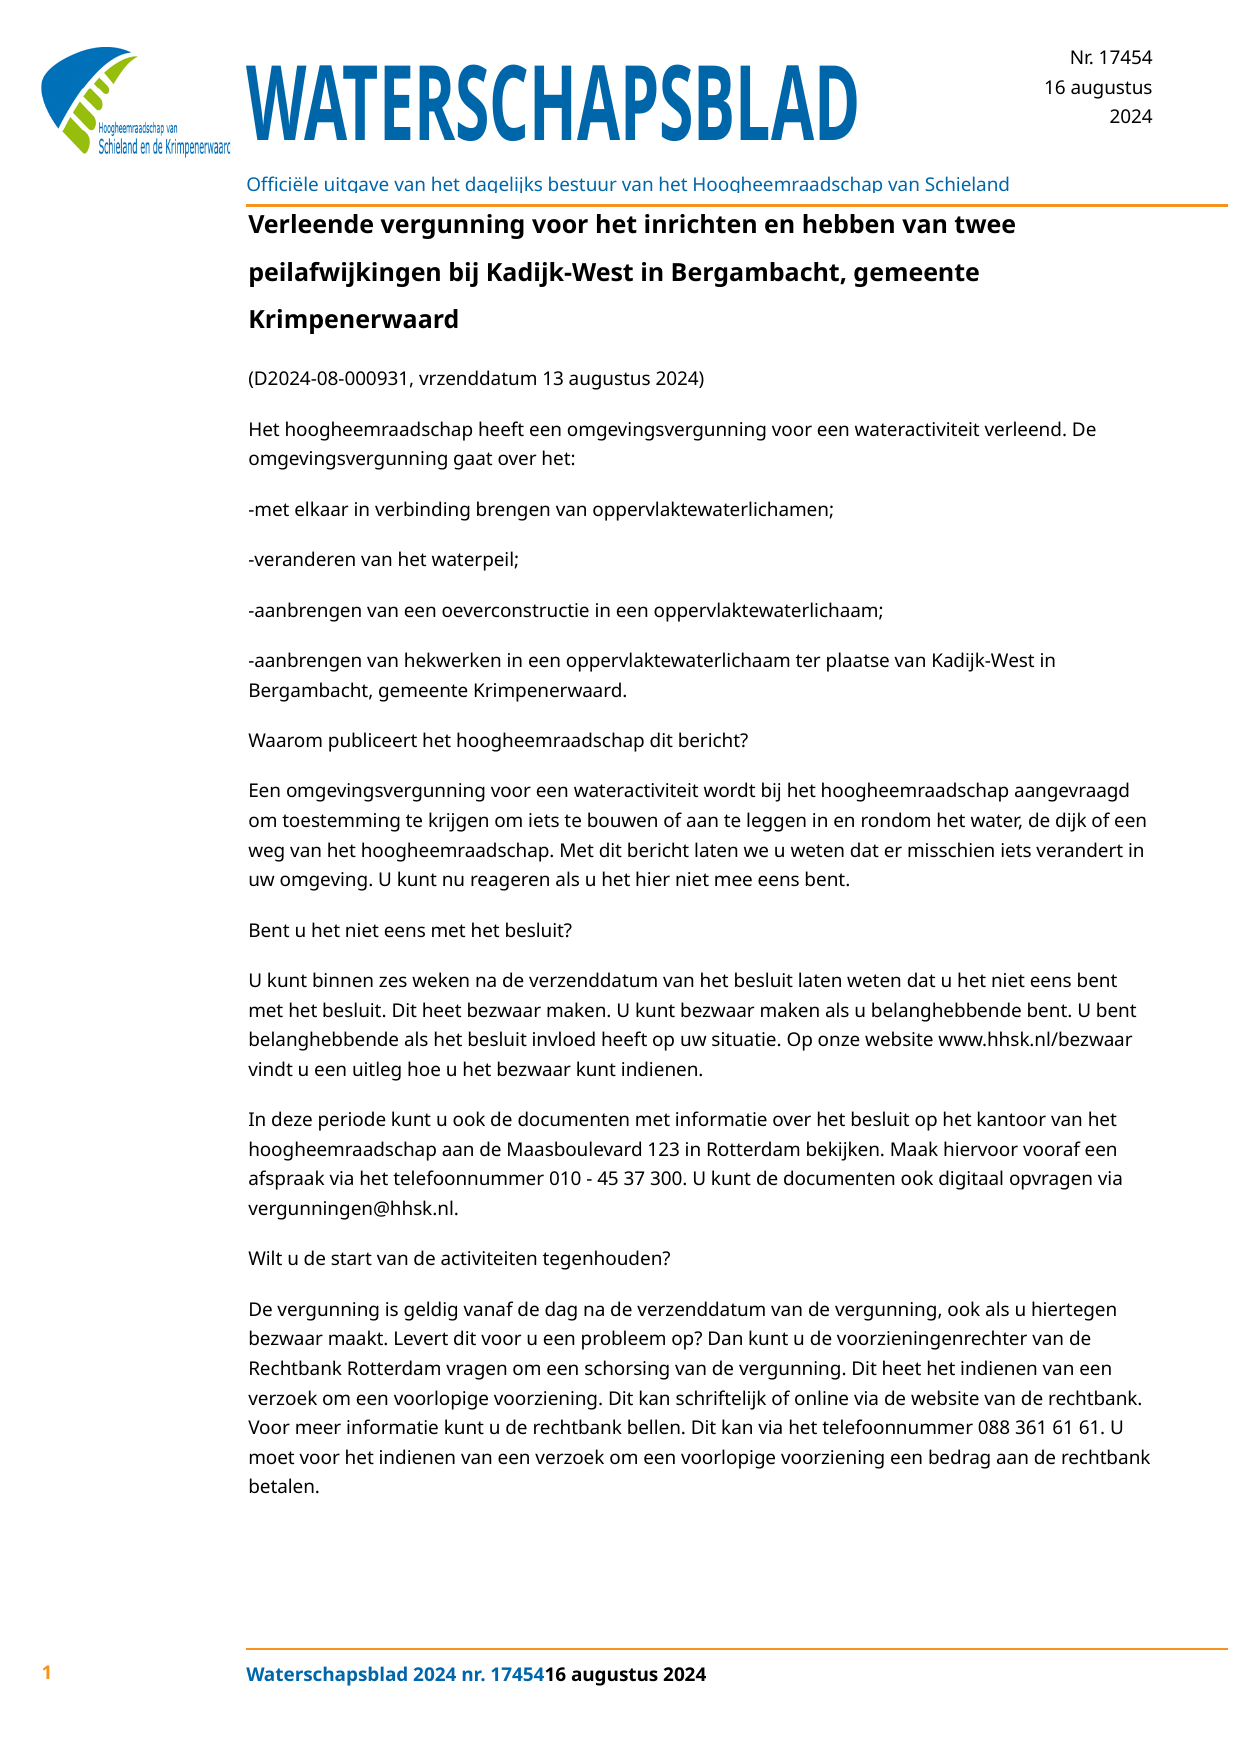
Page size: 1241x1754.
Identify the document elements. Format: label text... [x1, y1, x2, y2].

text Het hoogheemraadschap heeft een omgevingsvergunning voor een wateractiviteit verleend. De omgevingsvergunning gaat over het: [248, 416, 1152, 471]
text In deze periode kunt u ook de documenten met informatie over het besluit op het kantoor van het hoogheemraadschap aan de Maasboulevard 123 in Rotterdam bekijken. Maak hiervoor vooraf een afspraak via het telefoonnummer 010 - 45 37 300. U kunt de documenten ook digitaal opvragen via vergunningen@hhsk.nl. [248, 1106, 1152, 1221]
text Verleende vergunning voor het inrichten en hebben van twee peilafwijkingen bij Kadijk-West in Bergambacht, gemeente Krimpenerwaard [248, 207, 1152, 336]
text Waarom publiceert het hoogheemraadschap dit bericht? [248, 727, 1152, 753]
text -aanbrengen van hekwerken in een oppervlaktewaterlichaam ter plaatse van Kadijk-West in Bergambacht, gemeente Krimpenerwaard. [248, 647, 1152, 702]
text Bent u het niet eens met het besluit? [248, 917, 1152, 942]
text De vergunning is geldig vanaf de dag na de verzenddatum van de vergunning, ook als u hiertegen bezwaar maakt. Levert dit voor u een probleem op? Dan kunt u de voorzieningenrechter van de Rechtbank Rotterdam vragen om een schorsing van de vergunning. Dit heet het indienen van een verzoek om een voorlopige voorziening. Dit kan schriftelijk of online via de website van de rechtbank. Voor meer informatie kunt u de rechtbank bellen. Dit kan via het telefoonnummer 088 361 61 61. U moet voor het indienen van een verzoek om een voorlopige voorziening een bedrag aan de rechtbank betalen. [248, 1296, 1152, 1499]
text Een omgevingsvergunning voor een wateractiviteit wordt bij het hoogheemraadschap aangevraagd om toestemming te krijgen om iets te bouwen of aan te leggen in en rondom het water, de dijk of een weg van het hoogheemraadschap. Met dit bericht laten we u weten dat er misschien iets verandert in uw omgeving. U kunt nu reageren als u het hier niet mee eens bent. [248, 778, 1152, 892]
picture [41, 47, 231, 172]
text U kunt binnen zes weken na de verzenddatum van het besluit laten weten dat u het niet eens bent met het besluit. Dit heet bezwaar maken. U kunt bezwaar maken als u belanghebbende bent. U bent belanghebbende als het besluit invloed heeft op uw situatie. Op onze website www.hhsk.nl/bezwaar vindt u een uitleg hoe u het bezwaar kunt indienen. [248, 967, 1152, 1082]
text -met elkaar in verbinding brengen van oppervlaktewaterlichamen; [248, 496, 1152, 522]
text Wilt u de start van de activiteiten tegenhouden? [248, 1246, 1152, 1271]
text -veranderen van het waterpeil; [248, 546, 1152, 572]
text -aanbrengen van een oeverconstructie in een oppervlaktewaterlichaam; [248, 597, 1152, 622]
text (D2024-08-000931, vrzenddatum 13 augustus 2024) [248, 366, 1152, 391]
